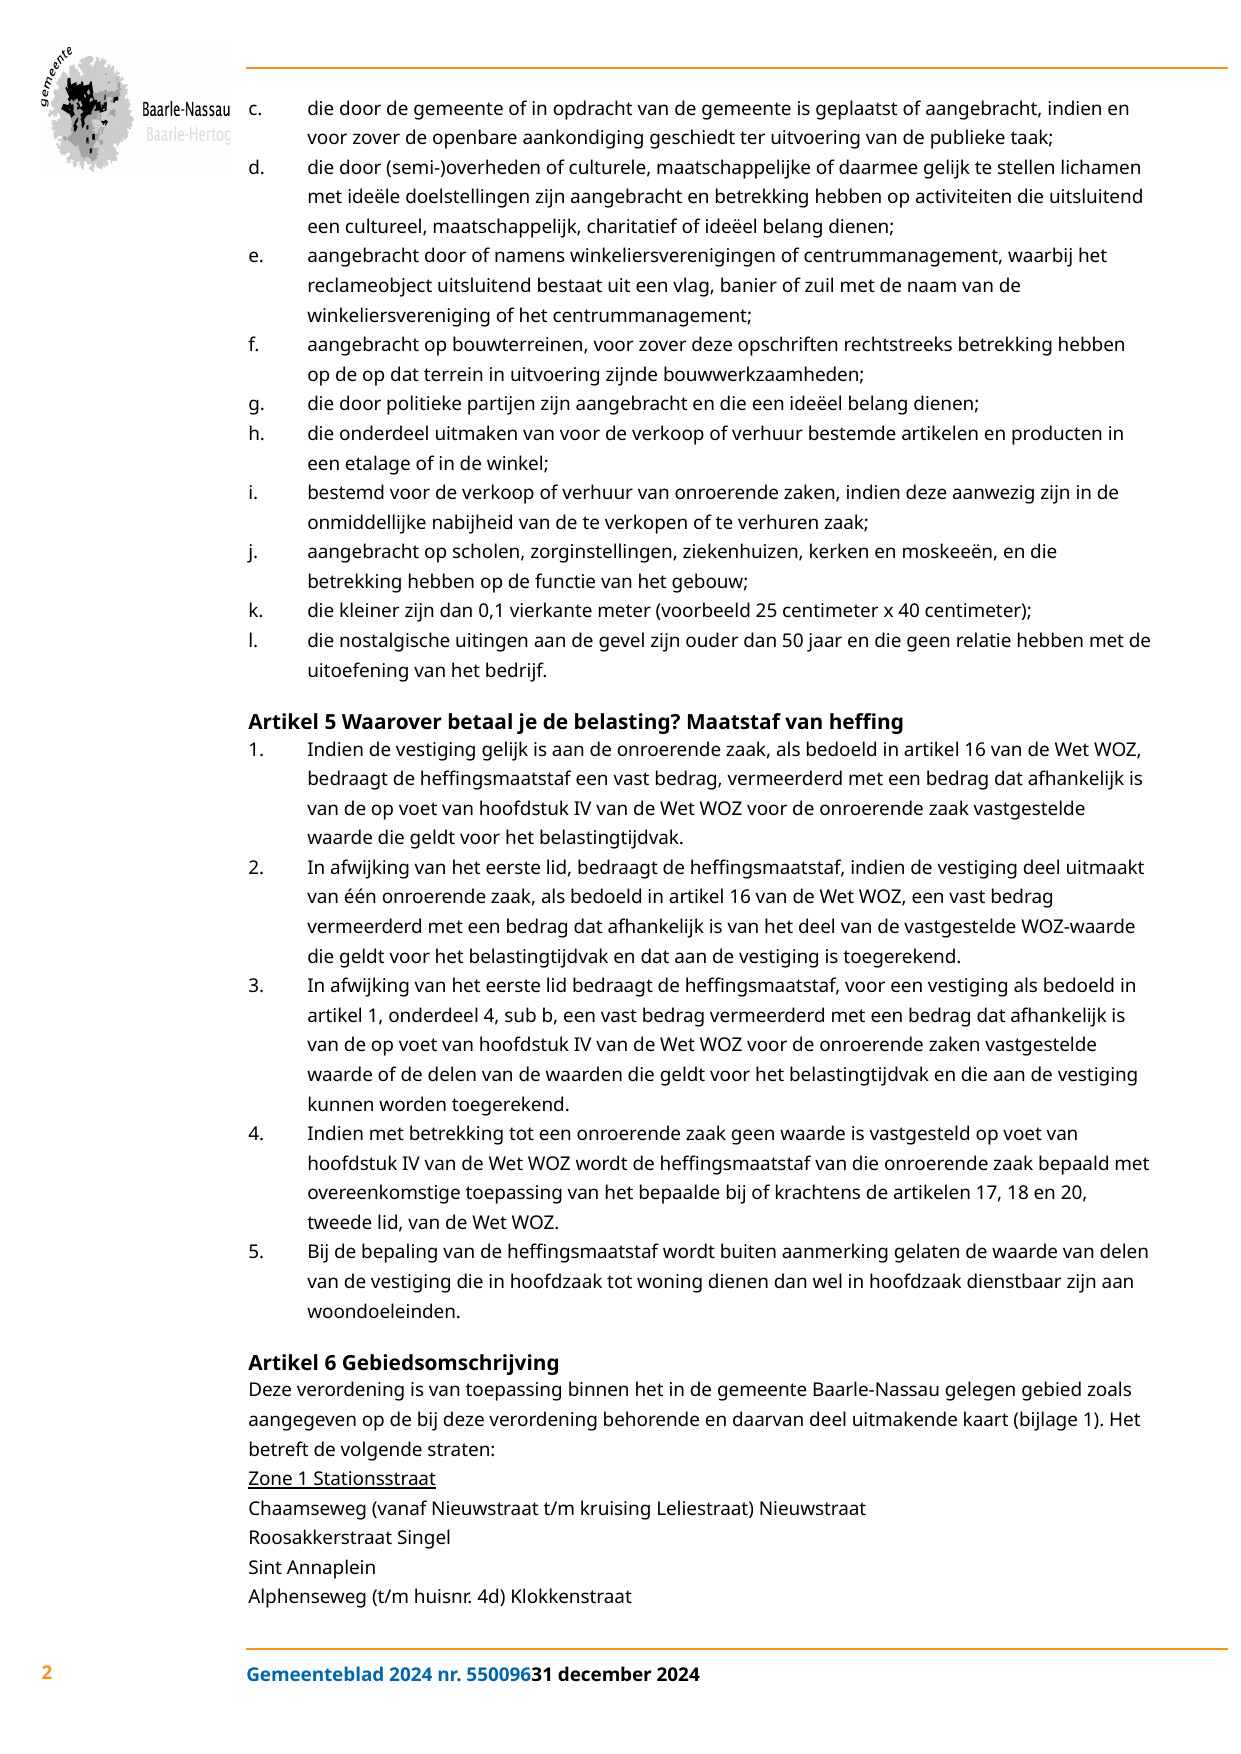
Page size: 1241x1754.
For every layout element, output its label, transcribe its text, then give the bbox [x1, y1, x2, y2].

text Sint Annaplein [248, 1554, 1152, 1580]
text Artikel 6 Gebiedsomschrijving [248, 1348, 1152, 1377]
text Chaamseweg (vanaf Nieuwstraat t/m kruising Leliestraat) Nieuwstraat [248, 1495, 1152, 1521]
list die door de gemeente of in opdracht van de gemeente is geplaatst of aangebracht, indien en voor zover de openbare aankondiging geschiedt ter uitvoering van de publieke taak; [248, 95, 1152, 150]
list Indien de vestiging gelijk is aan de onroerende zaak, als bedoeld in artikel 16 van de Wet WOZ, bedraagt de heffingsmaatstaf een vast bedrag, vermeerderd met een bedrag dat afhankelijk is van de op voet van hoofdstuk IV van de Wet WOZ voor de onroerende zaak vastgestelde waarde die geldt voor het belastingtijdvak. [248, 736, 1152, 850]
list die nostalgische uitingen aan de gevel zijn ouder dan 50 jaar en die geen relatie hebben met de uitoefening van het bedrijf. [248, 627, 1152, 683]
list In afwijking van het eerste lid bedraagt de heffingsmaatstaf, voor een vestiging als bedoeld in artikel 1, onderdeel 4, sub b, een vast bedrag vermeerderd met een bedrag dat afhankelijk is van de op voet van hoofdstuk IV van de Wet WOZ voor de onroerende zaken vastgestelde waarde of de delen van de waarden die geldt voor het belastingtijdvak en die aan de vestiging kunnen worden toegerekend. [248, 972, 1152, 1116]
list aangebracht op scholen, zorginstellingen, ziekenhuizen, kerken en moskeeën, en die betrekking hebben op de functie van het gebouw; [248, 538, 1152, 594]
list Indien met betrekking tot een onroerende zaak geen waarde is vastgesteld op voet van hoofdstuk IV van de Wet WOZ wordt de heffingsmaatstaf van die onroerende zaak bepaald met overeenkomstige toepassing van het bepaalde bij of krachtens de artikelen 17, 18 en 20, tweede lid, van de Wet WOZ. [248, 1120, 1152, 1235]
text Alphenseweg (t/m huisnr. 4d) Klokkenstraat [248, 1584, 1152, 1609]
list In afwijking van het eerste lid, bedraagt de heffingsmaatstaf, indien de vestiging deel uitmaakt van één onroerende zaak, als bedoeld in artikel 16 van de Wet WOZ, een vast bedrag vermeerderd met een bedrag dat afhankelijk is van het deel van de vastgestelde WOZ-waarde die geldt voor het belastingtijdvak en dat aan de vestiging is toegerekend. [248, 854, 1152, 968]
text Zone 1 Stationsstraat [248, 1465, 1152, 1491]
list die onderdeel uitmaken van voor de verkoop of verhuur bestemde artikelen en producten in een etalage of in de winkel; [248, 420, 1152, 476]
list aangebracht door of namens winkeliersverenigingen of centrummanagement, waarbij het reclameobject uitsluitend bestaat uit een vlag, banier of zuil met de naam van de winkeliersvereniging of het centrummanagement; [248, 243, 1152, 328]
text Artikel 5 Waarover betaal je de belasting? Maatstaf van heffing [248, 707, 1152, 736]
list die kleiner zijn dan 0,1 vierkante meter (voorbeeld 25 centimeter x 40 centimeter); [248, 598, 1152, 623]
list aangebracht op bouwterreinen, voor zover deze opschriften rechtstreeks betrekking hebben op de op dat terrein in uitvoering zijnde bouwwerkzaamheden; [248, 331, 1152, 387]
picture [41, 47, 231, 172]
text Roosakkerstraat Singel [248, 1524, 1152, 1550]
list Bij de bepaling van de heffingsmaatstaf wordt buiten aanmerking gelaten de waarde van delen van de vestiging die in hoofdzaak tot woning dienen dan wel in hoofdzaak dienstbaar zijn aan woondoeleinden. [248, 1239, 1152, 1323]
text Deze verordening is van toepassing binnen het in de gemeente Baarle-Nassau gelegen gebied zoals aangegeven op de bij deze verordening behorende en daarvan deel uitmakende kaart (bijlage 1). Het betreft de volgende straten: [248, 1377, 1152, 1462]
list die door (semi-)overheden of culturele, maatschappelijke of daarmee gelijk te stellen lichamen met ideële doelstellingen zijn aangebracht en betrekking hebben op activiteiten die uitsluitend een cultureel, maatschappelijk, charitatief of ideëel belang dienen; [248, 154, 1152, 239]
list bestemd voor de verkoop of verhuur van onroerende zaken, indien deze aanwezig zijn in de onmiddellijke nabijheid van de te verkopen of te verhuren zaak; [248, 479, 1152, 535]
list die door politieke partijen zijn aangebracht en die een ideëel belang dienen; [248, 391, 1152, 416]
